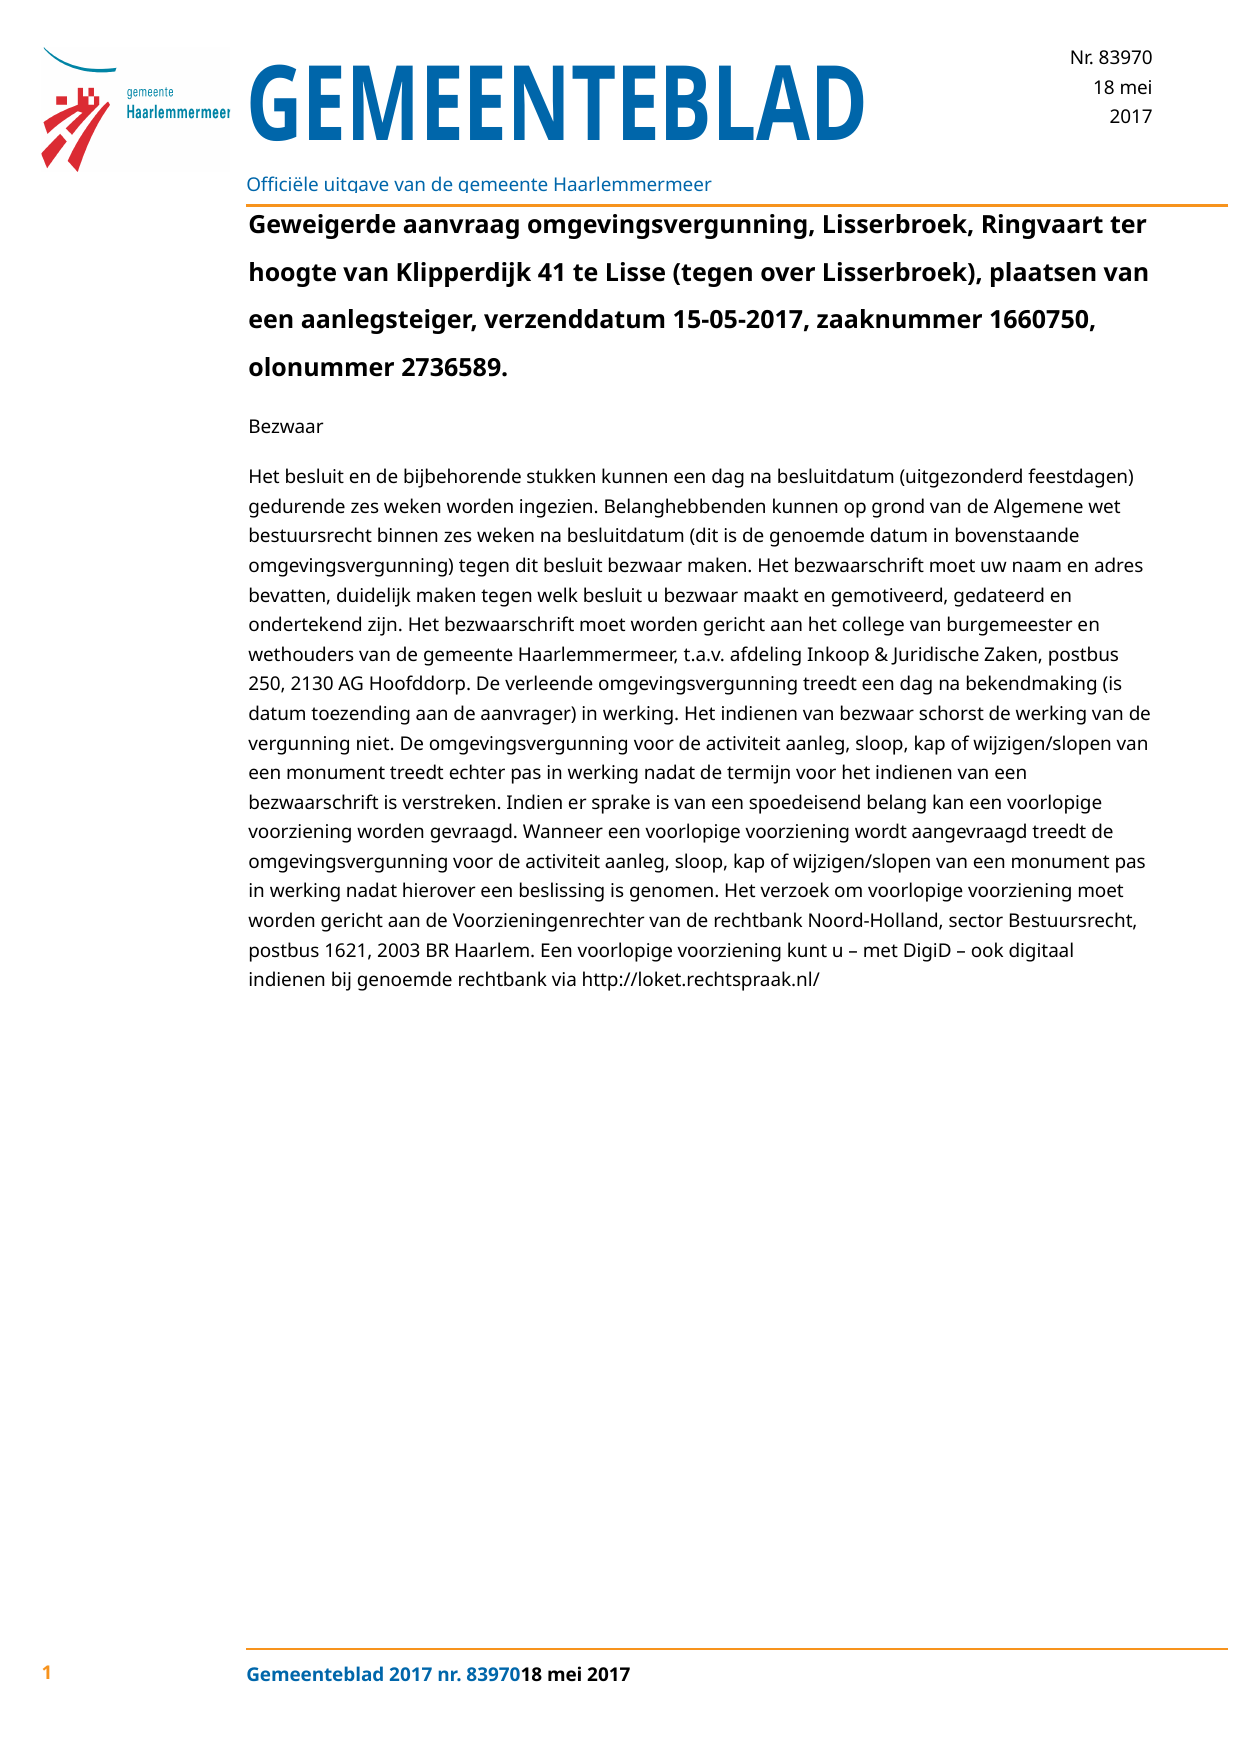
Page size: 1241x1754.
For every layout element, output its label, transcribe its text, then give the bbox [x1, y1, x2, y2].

text Bezwaar [248, 413, 1152, 439]
picture [41, 47, 231, 172]
text Geweigerde aanvraag omgevingsvergunning, Lisserbroek, Ringvaart ter hoogte van Klipperdijk 41 te Lisse (tegen over Lisserbroek), plaatsen van een aanlegsteiger, verzenddatum 15-05-2017, zaaknummer 1660750, olonummer 2736589. [248, 207, 1152, 384]
text Het besluit en de bijbehorende stukken kunnen een dag na besluitdatum (uitgezonderd feestdagen) gedurende zes weken worden ingezien. Belanghebbenden kunnen op grond van de Algemene wet bestuursrecht binnen zes weken na besluitdatum (dit is de genoemde datum in bovenstaande omgevingsvergunning) tegen dit besluit bezwaar maken. Het bezwaarschrift moet uw naam en adres bevatten, duidelijk maken tegen welk besluit u bezwaar maakt en gemotiveerd, gedateerd en ondertekend zijn. Het bezwaarschrift moet worden gericht aan het college van burgemeester en wethouders van de gemeente Haarlemmermeer, t.a.v. afdeling Inkoop & Juridische Zaken, postbus 250, 2130 AG Hoofddorp. De verleende omgevingsvergunning treedt een dag na bekendmaking (is datum toezending aan de aanvrager) in werking. Het indienen van bezwaar schorst de werking van de vergunning niet. De omgevingsvergunning voor de activiteit aanleg, sloop, kap of wijzigen/slopen van een monument treedt echter pas in werking nadat de termijn voor het indienen van een bezwaarschrift is verstreken. Indien er sprake is van een spoedeisend belang kan een voorlopige voorziening worden gevraagd. Wanneer een voorlopige voorziening wordt aangevraagd treedt de omgevingsvergunning voor de activiteit aanleg, sloop, kap of wijzigen/slopen van een monument pas in werking nadat hierover een beslissing is genomen. Het verzoek om voorlopige voorziening moet worden gericht aan de Voorzieningenrechter van de rechtbank Noord-Holland, sector Bestuursrecht, postbus 1621, 2003 BR Haarlem. Een voorlopige voorziening kunt u – met DigiD – ook digitaal indienen bij genoemde rechtbank via http://loket.rechtspraak.nl/ [248, 463, 1152, 992]
